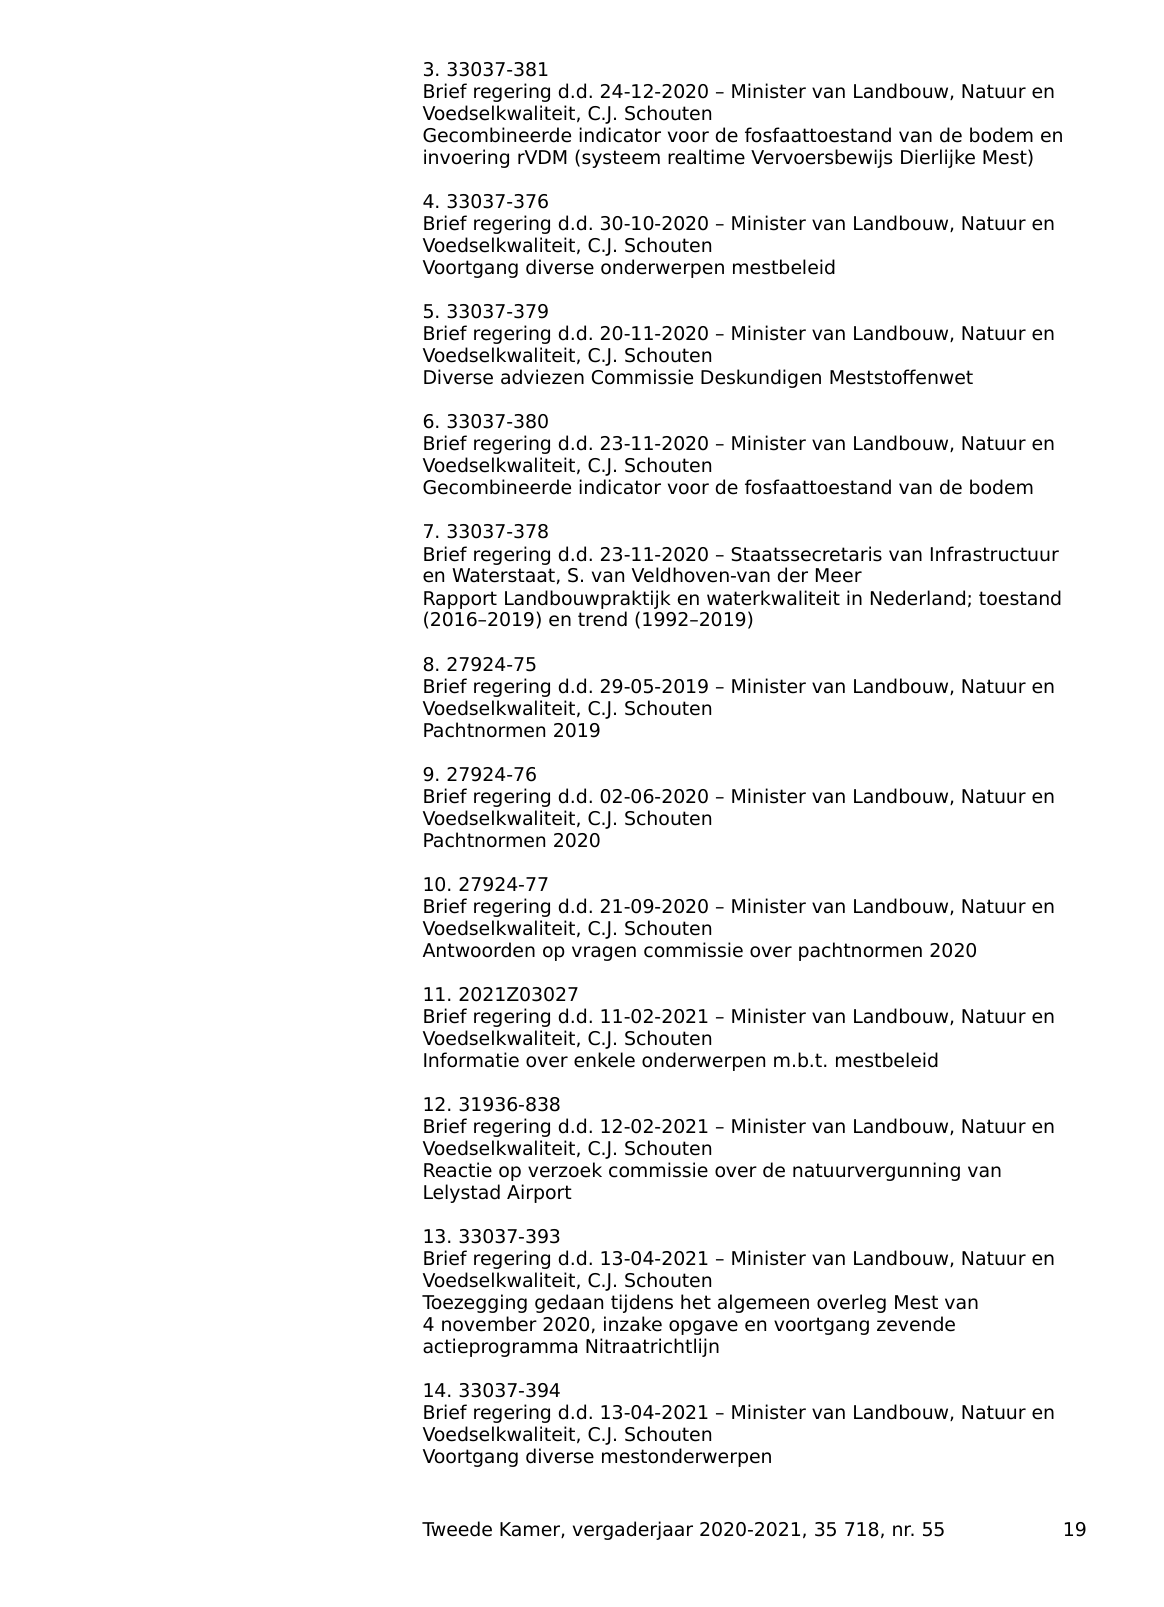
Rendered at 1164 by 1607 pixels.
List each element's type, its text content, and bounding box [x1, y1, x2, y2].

text 5. 33037-379 [422, 301, 1087, 323]
text 6. 33037-380 [422, 411, 1087, 433]
text 12. 31936-838 [422, 1094, 1087, 1116]
text Brief regering d.d. 02-06-2020 – Minister van Landbouw, Natuur en Voedselkwaliteit, C.J. Schouten [422, 786, 1087, 829]
text Voortgang diverse mestonderwerpen [422, 1446, 1087, 1468]
text Brief regering d.d. 13-04-2021 – Minister van Landbouw, Natuur en Voedselkwaliteit, C.J. Schouten [422, 1248, 1087, 1292]
text Rapport Landbouwpraktijk en waterkwaliteit in Nederland; toestand (2016–2019) en trend (1992–2019) [422, 587, 1087, 631]
text Gecombineerde indicator voor de fosfaattoestand van de bodem en invoering rVDM (systeem realtime Vervoersbewijs Dierlijke Mest) [422, 125, 1087, 169]
text Brief regering d.d. 21-09-2020 – Minister van Landbouw, Natuur en Voedselkwaliteit, C.J. Schouten [422, 896, 1087, 940]
text Brief regering d.d. 20-11-2020 – Minister van Landbouw, Natuur en Voedselkwaliteit, C.J. Schouten [422, 323, 1087, 367]
text Gecombineerde indicator voor de fosfaattoestand van de bodem [422, 477, 1087, 499]
text Brief regering d.d. 24-12-2020 – Minister van Landbouw, Natuur en Voedselkwaliteit, C.J. Schouten [422, 81, 1087, 125]
text Reactie op verzoek commissie over de natuurvergunning van Lelystad Airport [422, 1160, 1087, 1204]
text 9. 27924-76 [422, 764, 1087, 786]
text Brief regering d.d. 29-05-2019 – Minister van Landbouw, Natuur en Voedselkwaliteit, C.J. Schouten [422, 676, 1087, 719]
text Brief regering d.d. 11-02-2021 – Minister van Landbouw, Natuur en Voedselkwaliteit, C.J. Schouten [422, 1006, 1087, 1050]
text Brief regering d.d. 12-02-2021 – Minister van Landbouw, Natuur en Voedselkwaliteit, C.J. Schouten [422, 1116, 1087, 1160]
text Voortgang diverse onderwerpen mestbeleid [422, 257, 1087, 279]
text Brief regering d.d. 13-04-2021 – Minister van Landbouw, Natuur en Voedselkwaliteit, C.J. Schouten [422, 1402, 1087, 1446]
text Brief regering d.d. 23-11-2020 – Staatssecretaris van Infrastructuur en Waterstaat, S. van Veldhoven-van der Meer [422, 543, 1087, 587]
text 3. 33037-381 [422, 59, 1087, 81]
text Pachtnormen 2020 [422, 829, 1087, 852]
text Toezegging gedaan tijdens het algemeen overleg Mest van 4 november 2020, inzake opgave en voortgang zevende actieprogramma Nitraatrichtlijn [422, 1292, 1087, 1358]
text 10. 27924-77 [422, 874, 1087, 896]
text 7. 33037-378 [422, 521, 1087, 543]
text Diverse adviezen Commissie Deskundigen Meststoffenwet [422, 367, 1087, 389]
text 13. 33037-393 [422, 1226, 1087, 1248]
text 11. 2021Z03027 [422, 984, 1087, 1006]
text 8. 27924-75 [422, 653, 1087, 676]
text Antwoorden op vragen commissie over pachtnormen 2020 [422, 940, 1087, 962]
text Informatie over enkele onderwerpen m.b.t. mestbeleid [422, 1050, 1087, 1072]
text Brief regering d.d. 23-11-2020 – Minister van Landbouw, Natuur en Voedselkwaliteit, C.J. Schouten [422, 433, 1087, 477]
text 14. 33037-394 [422, 1380, 1087, 1402]
text Brief regering d.d. 30-10-2020 – Minister van Landbouw, Natuur en Voedselkwaliteit, C.J. Schouten [422, 213, 1087, 257]
text 4. 33037-376 [422, 191, 1087, 213]
text Pachtnormen 2019 [422, 719, 1087, 741]
